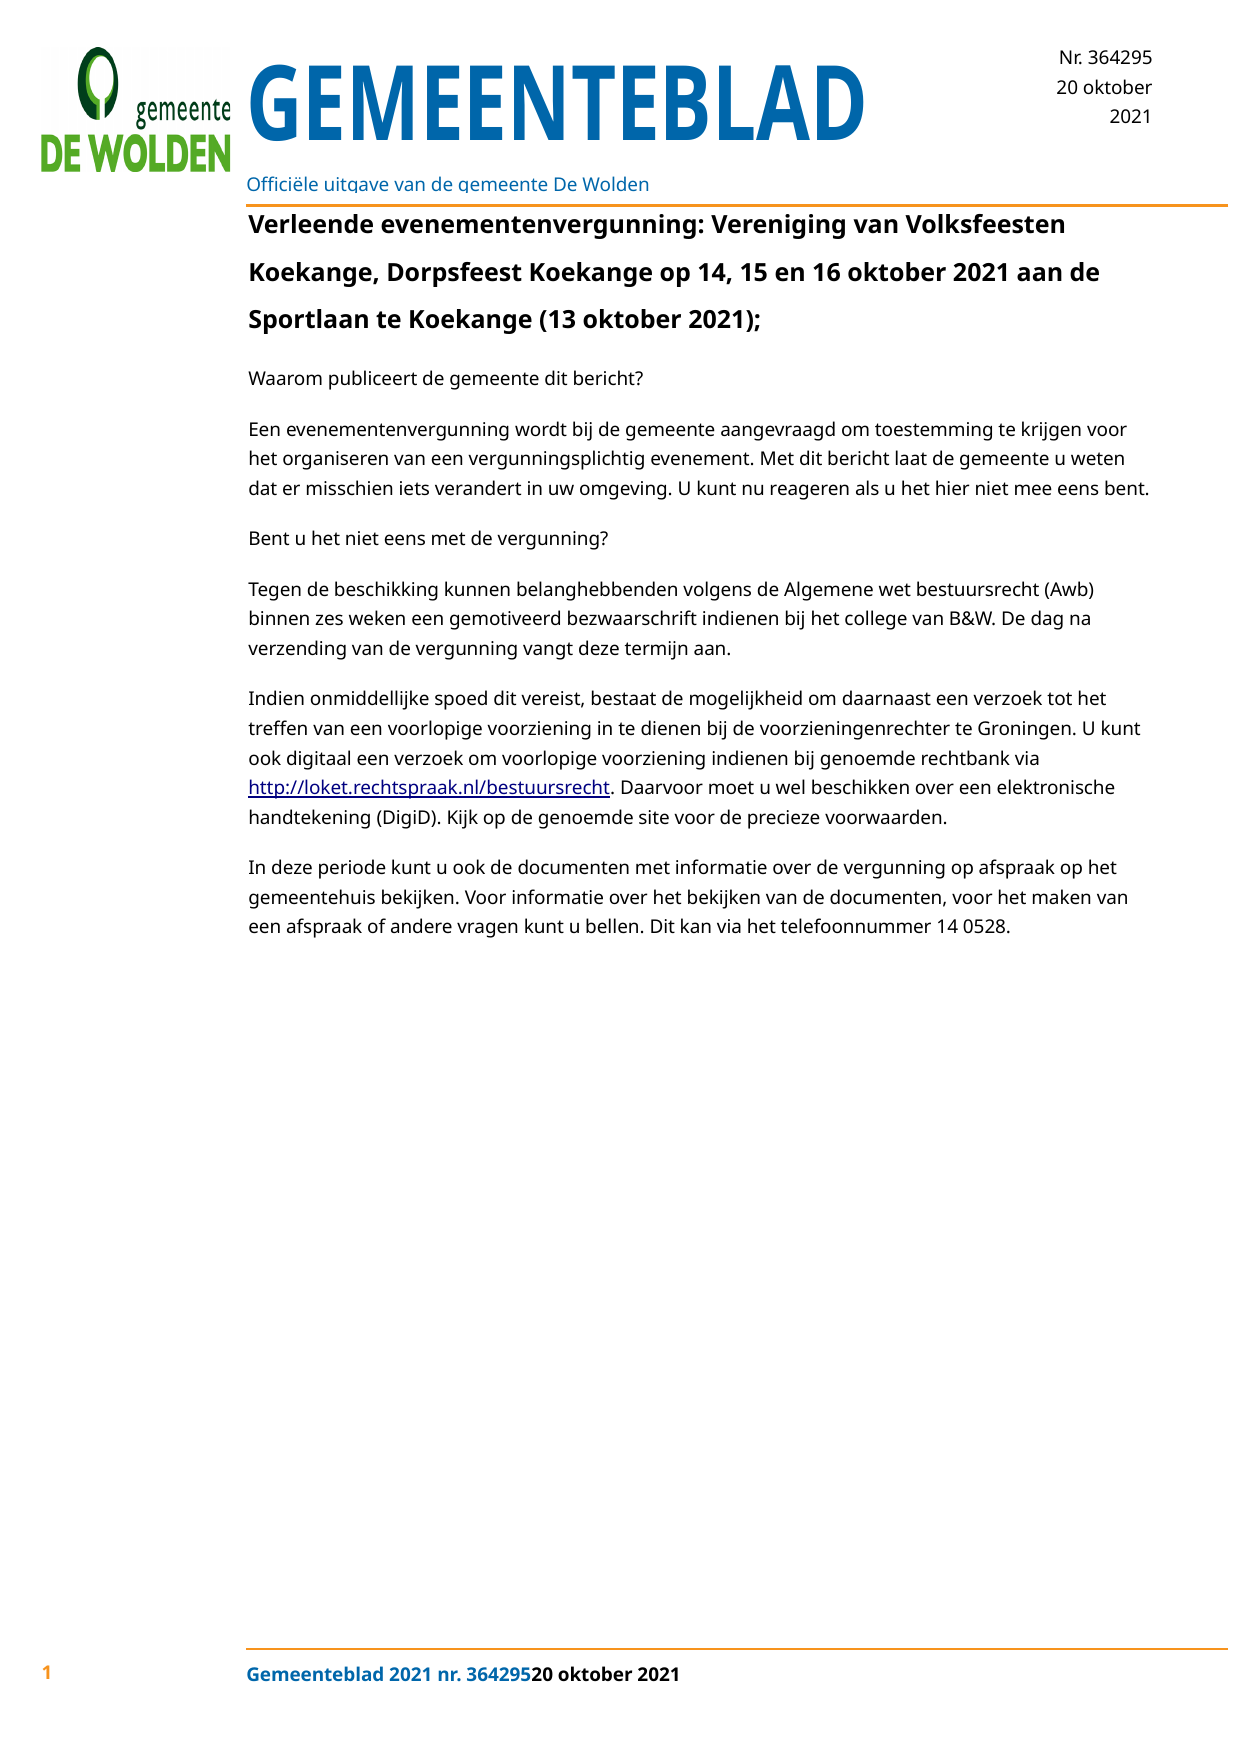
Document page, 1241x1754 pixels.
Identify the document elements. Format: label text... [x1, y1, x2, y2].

text Verleende evenementenvergunning: Vereniging van Volksfeesten Koekange, Dorpsfeest Koekange op 14, 15 en 16 oktober 2021 aan de Sportlaan te Koekange (13 oktober 2021); [248, 207, 1152, 336]
text Bent u het niet eens met de vergunning? [248, 526, 1152, 551]
text Waarom publiceert de gemeente dit bericht? [248, 366, 1152, 391]
text Indien onmiddellijke spoed dit vereist, bestaat de mogelijkheid om daarnaast een verzoek tot het treffen van een voorlopige voorziening in te dienen bij de voorzieningenrechter te Groningen. U kunt ook digitaal een verzoek om voorlopige voorziening indienen bij genoemde rechtbank via http://loket.rechtspraak.nl/bestuursrecht. Daarvoor moet u wel beschikken over een elektronische handtekening (DigiD). Kijk op de genoemde site voor de precieze voorwaarden. [248, 686, 1152, 829]
picture [41, 47, 231, 172]
text In deze periode kunt u ook de documenten met informatie over de vergunning op afspraak op het gemeentehuis bekijken. Voor informatie over het bekijken van de documenten, voor het maken van een afspraak of andere vragen kunt u bellen. Dit kan via het telefoonnummer 14 0528. [248, 854, 1152, 939]
text Een evenementenvergunning wordt bij de gemeente aangevraagd om toestemming te krijgen voor het organiseren van een vergunningsplichtig evenement. Met dit bericht laat de gemeente u weten dat er misschien iets verandert in uw omgeving. U kunt nu reageren als u het hier niet mee eens bent. [248, 416, 1152, 501]
text Tegen de beschikking kunnen belanghebbenden volgens de Algemene wet bestuursrecht (Awb) binnen zes weken een gemotiveerd bezwaarschrift indienen bij het college van B&W. De dag na verzending van de vergunning vangt deze termijn aan. [248, 576, 1152, 661]
